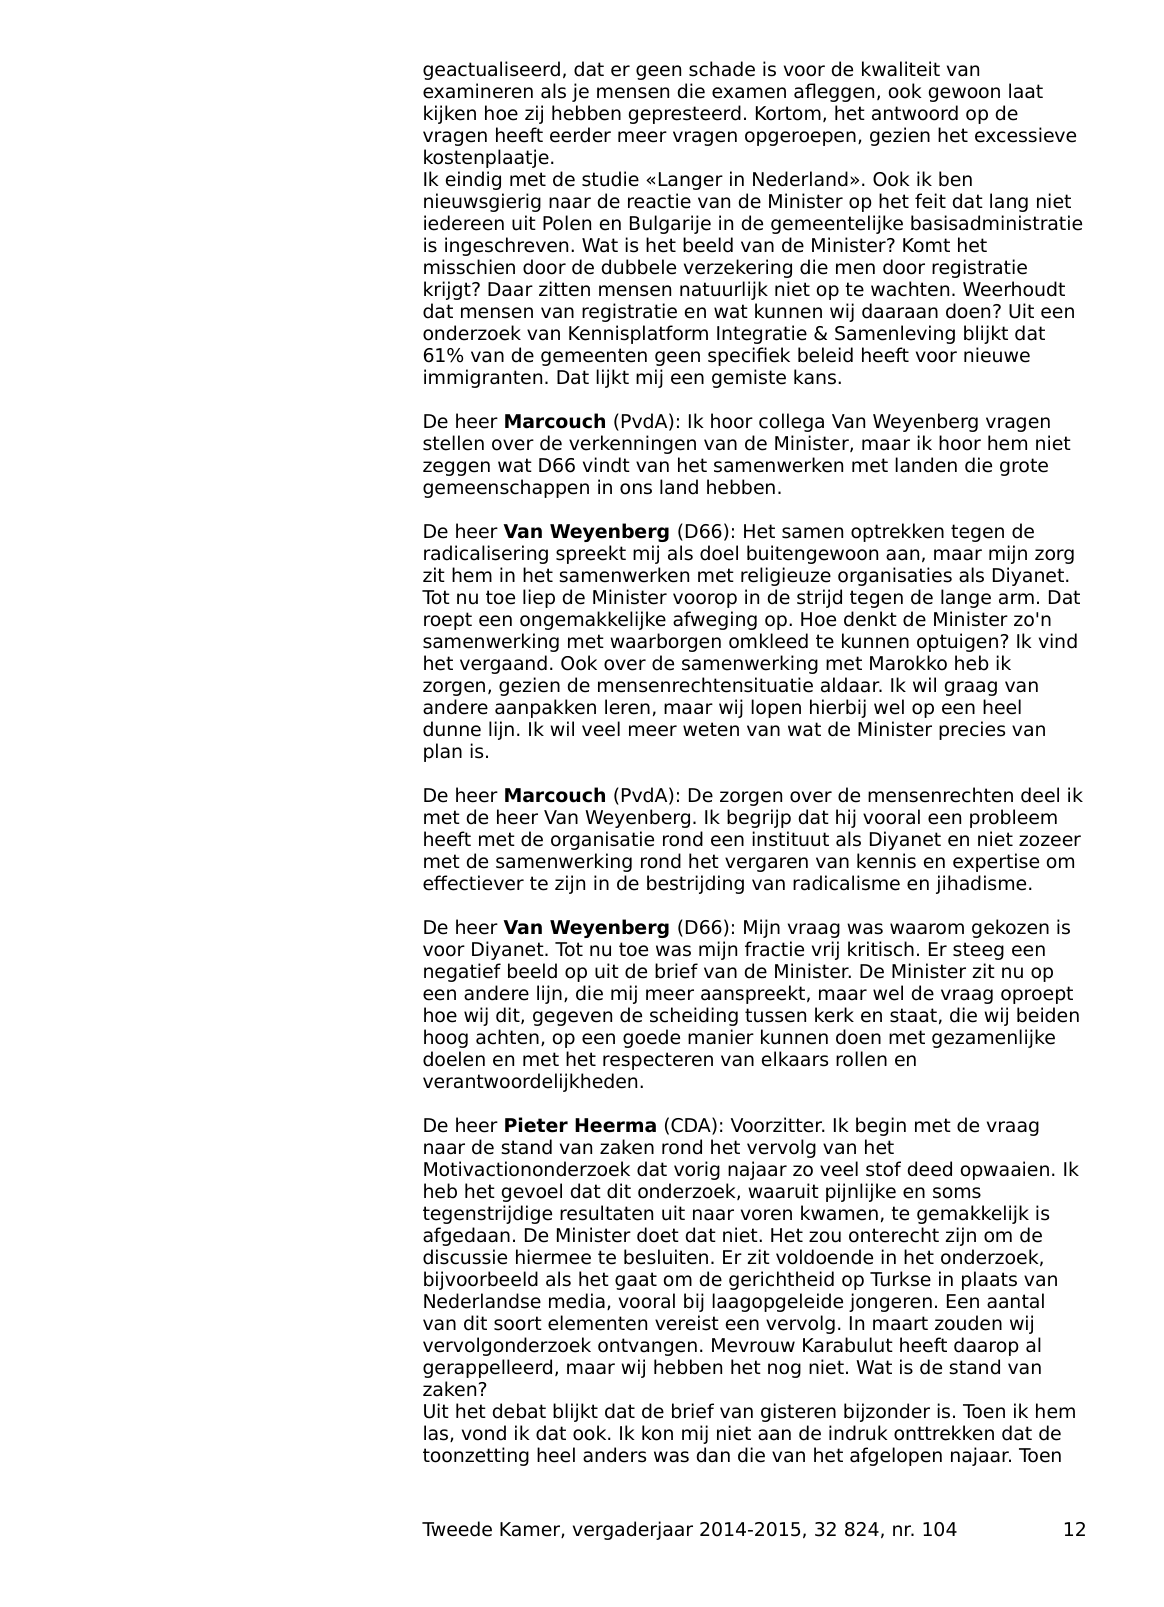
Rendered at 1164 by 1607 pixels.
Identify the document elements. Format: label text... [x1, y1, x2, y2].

text De heer Van Weyenberg (D66): Mijn vraag was waarom gekozen is voor Diyanet. Tot nu toe was mijn fractie vrij kritisch. Er steeg een negatief beeld op uit de brief van de Minister. De Minister zit nu op een andere lijn, die mij meer aanspreekt, maar wel de vraag oproept hoe wij dit, gegeven de scheiding tussen kerk en staat, die wij beiden hoog achten, op een goede manier kunnen doen met gezamenlijke doelen en met het respecteren van elkaars rollen en verantwoordelijkheden. [422, 917, 1087, 1093]
text geactualiseerd, dat er geen schade is voor de kwaliteit van examineren als je mensen die examen afleggen, ook gewoon laat kijken hoe zij hebben gepresteerd. Kortom, het antwoord op de vragen heeft eerder meer vragen opgeroepen, gezien het excessieve kostenplaatje. [422, 59, 1087, 169]
text De heer Van Weyenberg (D66): Het samen optrekken tegen de radicalisering spreekt mij als doel buitengewoon aan, maar mijn zorg zit hem in het samenwerken met religieuze organisaties als Diyanet. Tot nu toe liep de Minister voorop in de strijd tegen de lange arm. Dat roept een ongemakkelijke afweging op. Hoe denkt de Minister zo'n samenwerking met waarborgen omkleed te kunnen optuigen? Ik vind het vergaand. Ook over de samenwerking met Marokko heb ik zorgen, gezien de mensenrechtensituatie aldaar. Ik wil graag van andere aanpakken leren, maar wij lopen hierbij wel op een heel dunne lijn. Ik wil veel meer weten van wat de Minister precies van plan is. [422, 521, 1087, 763]
text Ik eindig met de studie «Langer in Nederland». Ook ik ben nieuwsgierig naar de reactie van de Minister op het feit dat lang niet iedereen uit Polen en Bulgarije in de gemeentelijke basisadministratie is ingeschreven. Wat is het beeld van de Minister? Komt het misschien door de dubbele verzekering die men door registratie krijgt? Daar zitten mensen natuurlijk niet op te wachten. Weerhoudt dat mensen van registratie en wat kunnen wij daaraan doen? Uit een onderzoek van Kennisplatform Integratie & Samenleving blijkt dat 61% van de gemeenten geen specifiek beleid heeft voor nieuwe immigranten. Dat lijkt mij een gemiste kans. [422, 169, 1087, 389]
text De heer Pieter Heerma (CDA): Voorzitter. Ik begin met de vraag naar de stand van zaken rond het vervolg van het Motivactiononderzoek dat vorig najaar zo veel stof deed opwaaien. Ik heb het gevoel dat dit onderzoek, waaruit pijnlijke en soms tegenstrijdige resultaten uit naar voren kwamen, te gemakkelijk is afgedaan. De Minister doet dat niet. Het zou onterecht zijn om de discussie hiermee te besluiten. Er zit voldoende in het onderzoek, bijvoorbeeld als het gaat om de gerichtheid op Turkse in plaats van Nederlandse media, vooral bij laagopgeleide jongeren. Een aantal van dit soort elementen vereist een vervolg. In maart zouden wij vervolgonderzoek ontvangen. Mevrouw Karabulut heeft daarop al gerappelleerd, maar wij hebben het nog niet. Wat is de stand van zaken? [422, 1115, 1087, 1401]
text Uit het debat blijkt dat de brief van gisteren bijzonder is. Toen ik hem las, vond ik dat ook. Ik kon mij niet aan de indruk onttrekken dat de toonzetting heel anders was dan die van het afgelopen najaar. Toen [422, 1401, 1087, 1467]
text De heer Marcouch (PvdA): Ik hoor collega Van Weyenberg vragen stellen over de verkenningen van de Minister, maar ik hoor hem niet zeggen wat D66 vindt van het samenwerken met landen die grote gemeenschappen in ons land hebben. [422, 411, 1087, 499]
text De heer Marcouch (PvdA): De zorgen over de mensenrechten deel ik met de heer Van Weyenberg. Ik begrijp dat hij vooral een probleem heeft met de organisatie rond een instituut als Diyanet en niet zozeer met de samenwerking rond het vergaren van kennis en expertise om effectiever te zijn in de bestrijding van radicalisme en jihadisme. [422, 785, 1087, 895]
